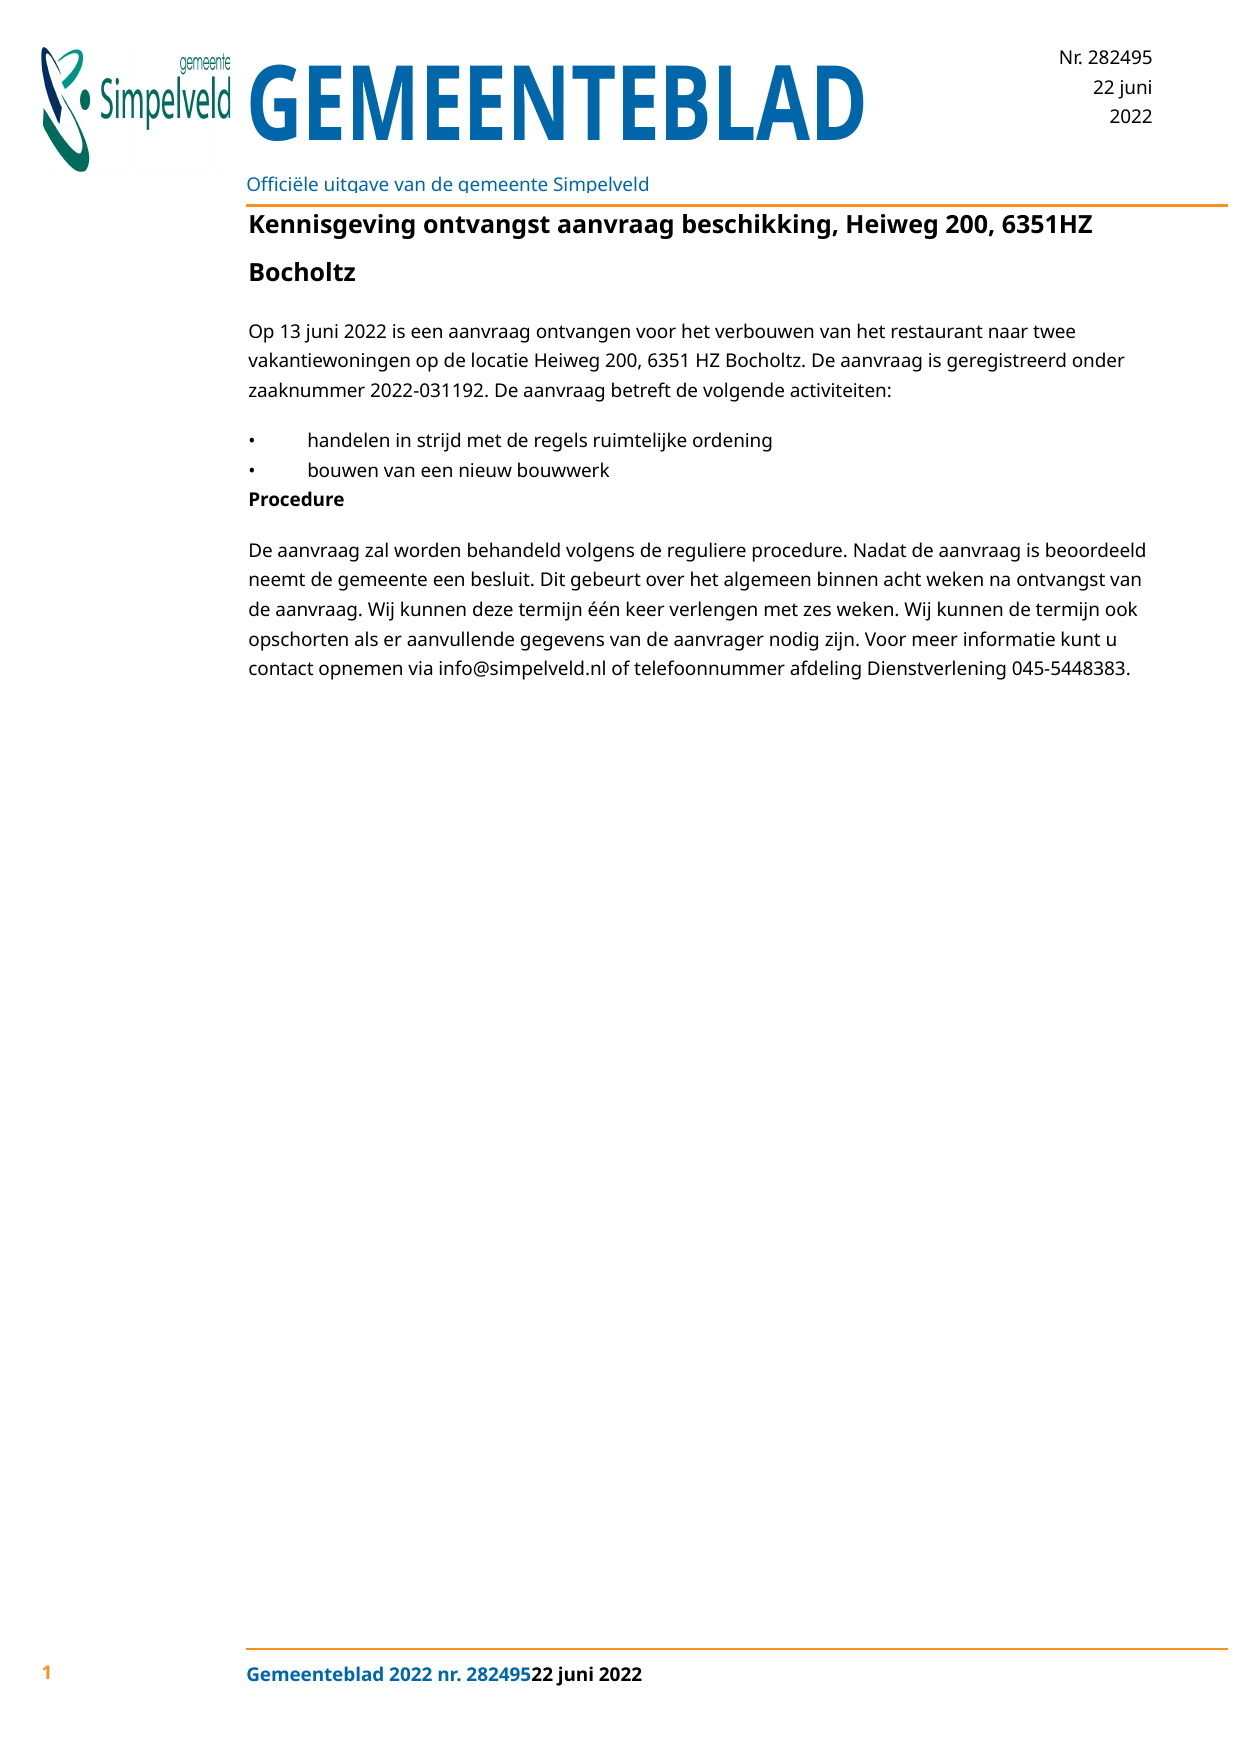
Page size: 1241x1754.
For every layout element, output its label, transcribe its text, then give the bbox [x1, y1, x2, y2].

text Procedure [248, 487, 1152, 512]
text Kennisgeving ontvangst aanvraag beschikking, Heiweg 200, 6351HZ Bocholtz [248, 207, 1152, 288]
list handelen in strijd met de regels ruimtelijke ordening [248, 427, 1152, 453]
picture [41, 47, 231, 172]
list bouwen van een nieuw bouwwerk [248, 457, 1152, 483]
text De aanvraag zal worden behandeld volgens de reguliere procedure. Nadat de aanvraag is beoordeeld neemt de gemeente een besluit. Dit gebeurt over het algemeen binnen acht weken na ontvangst van de aanvraag. Wij kunnen deze termijn één keer verlengen met zes weken. Wij kunnen de termijn ook opschorten als er aanvullende gegevens van de aanvrager nodig zijn. Voor meer informatie kunt u contact opnemen via info@simpelveld.nl of telefoonnummer afdeling Dienstverlening 045-5448383. [248, 537, 1152, 681]
text Op 13 juni 2022 is een aanvraag ontvangen voor het verbouwen van het restaurant naar twee vakantiewoningen op de locatie Heiweg 200, 6351 HZ Bocholtz. De aanvraag is geregistreerd onder zaaknummer 2022-031192. De aanvraag betreft de volgende activiteiten: [248, 318, 1152, 403]
